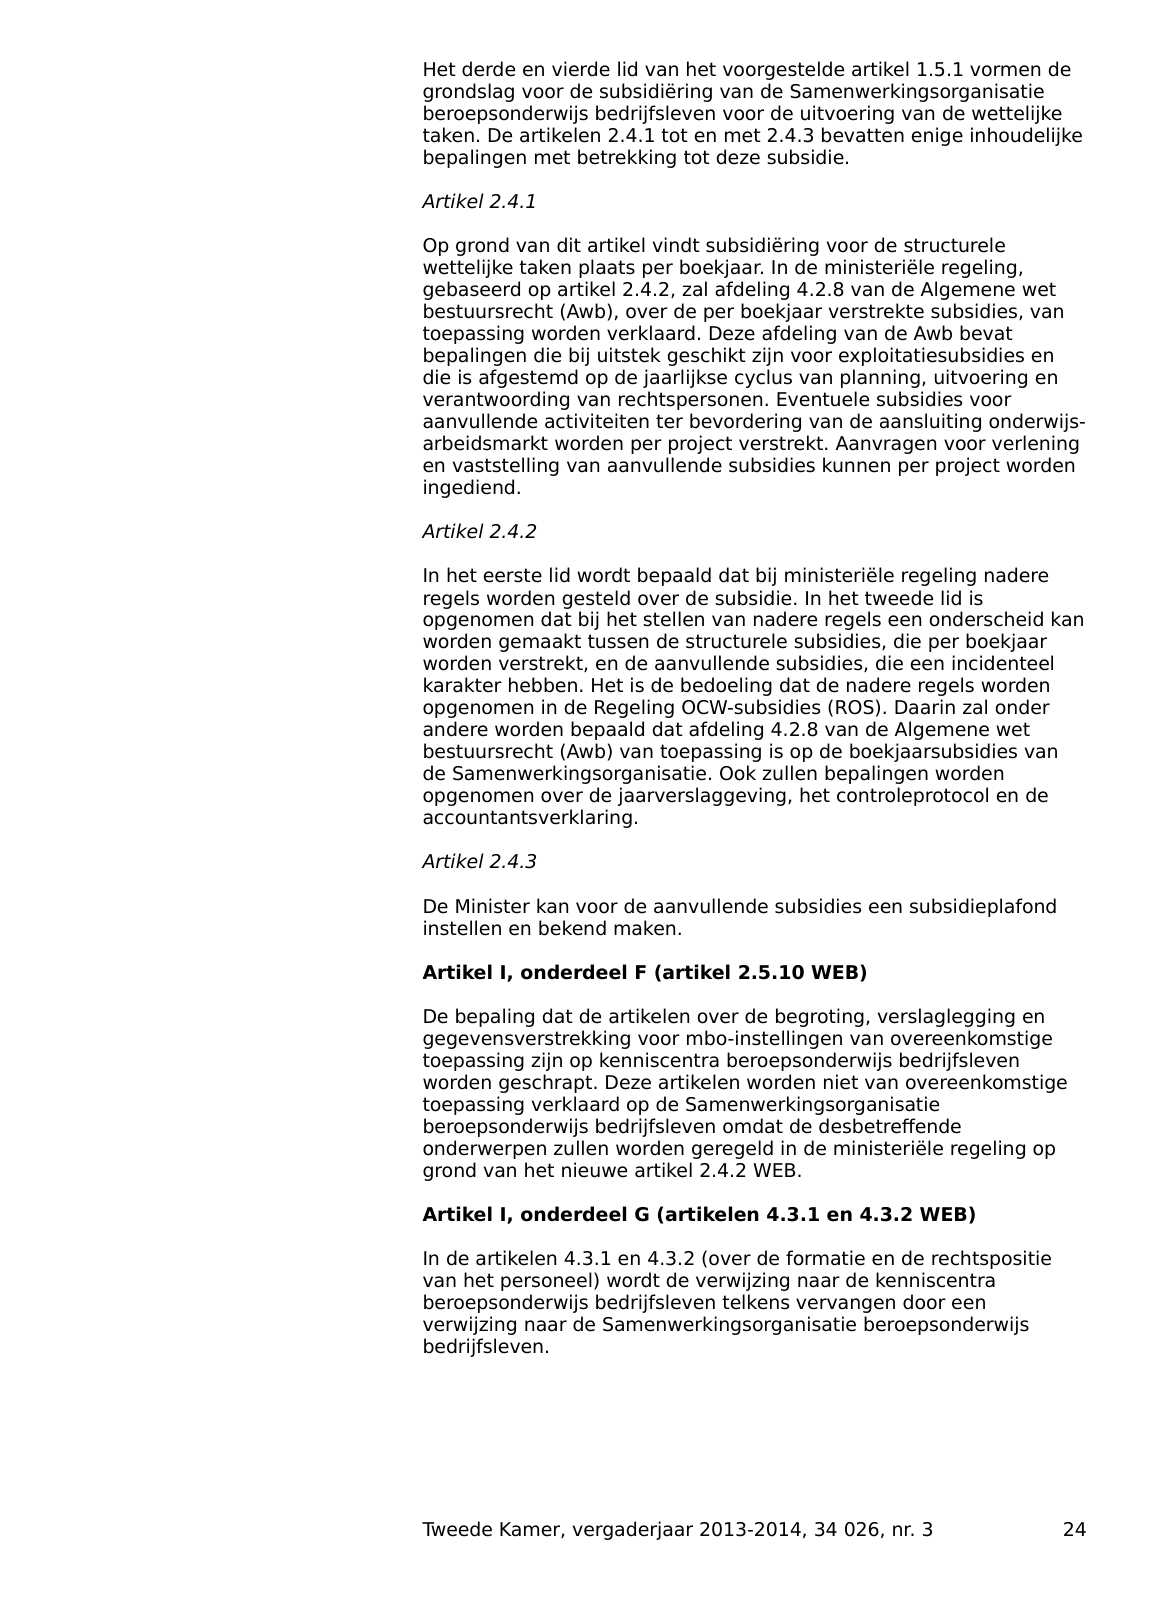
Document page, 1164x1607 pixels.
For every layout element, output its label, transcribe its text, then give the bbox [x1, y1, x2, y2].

subtitle Artikel I, onderdeel G (artikelen 4.3.1 en 4.3.2 WEB) [422, 1204, 1087, 1226]
subtitle Artikel I, onderdeel F (artikel 2.5.10 WEB) [422, 962, 1087, 984]
subtitle Artikel 2.4.2 [422, 521, 1087, 543]
subtitle Artikel 2.4.1 [422, 191, 1087, 213]
text Het derde en vierde lid van het voorgestelde artikel 1.5.1 vormen de grondslag voor de subsidiëring van de Samenwerkingsorganisatie beroepsonderwijs bedrijfsleven voor de uitvoering van de wettelijke taken. De artikelen 2.4.1 tot en met 2.4.3 bevatten enige inhoudelijke bepalingen met betrekking tot deze subsidie. [422, 59, 1087, 169]
text In het eerste lid wordt bepaald dat bij ministeriële regeling nadere regels worden gesteld over de subsidie. In het tweede lid is opgenomen dat bij het stellen van nadere regels een onderscheid kan worden gemaakt tussen de structurele subsidies, die per boekjaar worden verstrekt, en de aanvullende subsidies, die een incidenteel karakter hebben. Het is de bedoeling dat de nadere regels worden opgenomen in de Regeling OCW-subsidies (ROS). Daarin zal onder andere worden bepaald dat afdeling 4.2.8 van de Algemene wet bestuursrecht (Awb) van toepassing is op de boekjaarsubsidies van de Samenwerkingsorganisatie. Ook zullen bepalingen worden opgenomen over de jaarverslaggeving, het controleprotocol en de accountantsverklaring. [422, 565, 1087, 829]
text In de artikelen 4.3.1 en 4.3.2 (over de formatie en de rechtspositie van het personeel) wordt de verwijzing naar de kenniscentra beroepsonderwijs bedrijfsleven telkens vervangen door een verwijzing naar de Samenwerkingsorganisatie beroepsonderwijs bedrijfsleven. [422, 1248, 1087, 1358]
subtitle Artikel 2.4.3 [422, 851, 1087, 873]
text De bepaling dat de artikelen over de begroting, verslaglegging en gegevensverstrekking voor mbo-instellingen van overeenkomstige toepassing zijn op kenniscentra beroepsonderwijs bedrijfsleven worden geschrapt. Deze artikelen worden niet van overeenkomstige toepassing verklaard op de Samenwerkingsorganisatie beroepsonderwijs bedrijfsleven omdat de desbetreffende onderwerpen zullen worden geregeld in de ministeriële regeling op grond van het nieuwe artikel 2.4.2 WEB. [422, 1006, 1087, 1182]
text Op grond van dit artikel vindt subsidiëring voor de structurele wettelijke taken plaats per boekjaar. In de ministeriële regeling, gebaseerd op artikel 2.4.2, zal afdeling 4.2.8 van de Algemene wet bestuursrecht (Awb), over de per boekjaar verstrekte subsidies, van toepassing worden verklaard. Deze afdeling van de Awb bevat bepalingen die bij uitstek geschikt zijn voor exploitatiesubsidies en die is afgestemd op de jaarlijkse cyclus van planning, uitvoering en verantwoording van rechtspersonen. Eventuele subsidies voor aanvullende activiteiten ter bevordering van de aansluiting onderwijs-arbeidsmarkt worden per project verstrekt. Aanvragen voor verlening en vaststelling van aanvullende subsidies kunnen per project worden ingediend. [422, 235, 1087, 499]
text De Minister kan voor de aanvullende subsidies een subsidieplafond instellen en bekend maken. [422, 896, 1087, 939]
